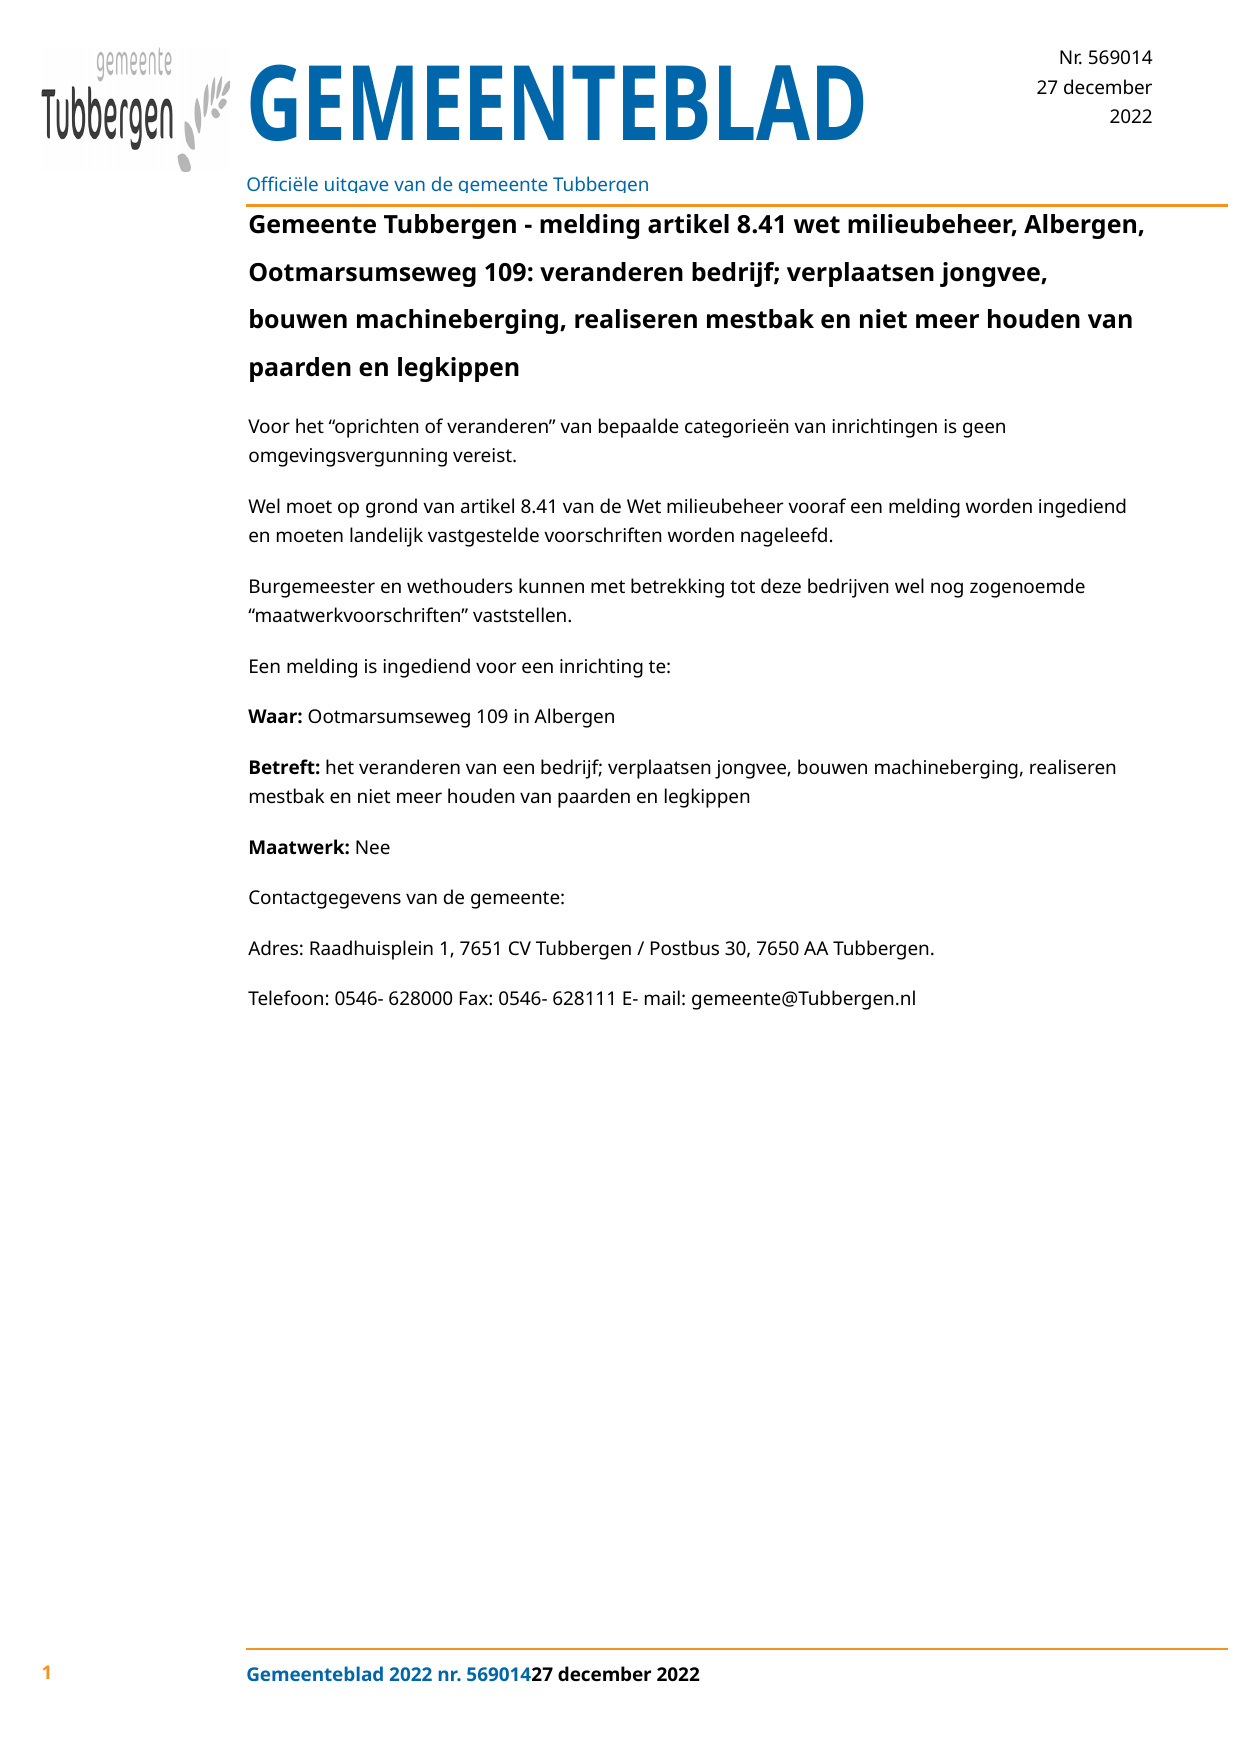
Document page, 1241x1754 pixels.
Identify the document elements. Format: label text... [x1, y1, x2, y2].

text Waar: Ootmarsumseweg 109 in Albergen [248, 703, 1152, 729]
picture [41, 47, 231, 172]
text Contactgegevens van de gemeente: [248, 884, 1152, 910]
text Maatwerk: Nee [248, 834, 1152, 860]
text Telefoon: 0546- 628000 Fax: 0546- 628111 E- mail: gemeente@Tubbergen.nl [248, 985, 1152, 1011]
text Betreft: het veranderen van een bedrijf; verplaatsen jongvee, bouwen machineberging, realiseren mestbak en niet meer houden van paarden en legkippen [248, 754, 1152, 809]
text Voor het “oprichten of veranderen” van bepaalde categorieën van inrichtingen is geen omgevingsvergunning vereist. [248, 413, 1152, 468]
text Adres: Raadhuisplein 1, 7651 CV Tubbergen / Postbus 30, 7650 AA Tubbergen. [248, 935, 1152, 961]
text Gemeente Tubbergen - melding artikel 8.41 wet milieubeheer, Albergen, Ootmarsumseweg 109: veranderen bedrijf; verplaatsen jongvee, bouwen machineberging, realiseren mestbak en niet meer houden van paarden en legkippen [248, 207, 1152, 384]
text Burgemeester en wethouders kunnen met betrekking tot deze bedrijven wel nog zogenoemde “maatwerkvoorschriften” vaststellen. [248, 573, 1152, 628]
text Wel moet op grond van artikel 8.41 van de Wet milieubeheer vooraf een melding worden ingediend en moeten landelijk vastgestelde voorschriften worden nageleefd. [248, 493, 1152, 548]
text Een melding is ingediend voor een inrichting te: [248, 653, 1152, 679]
